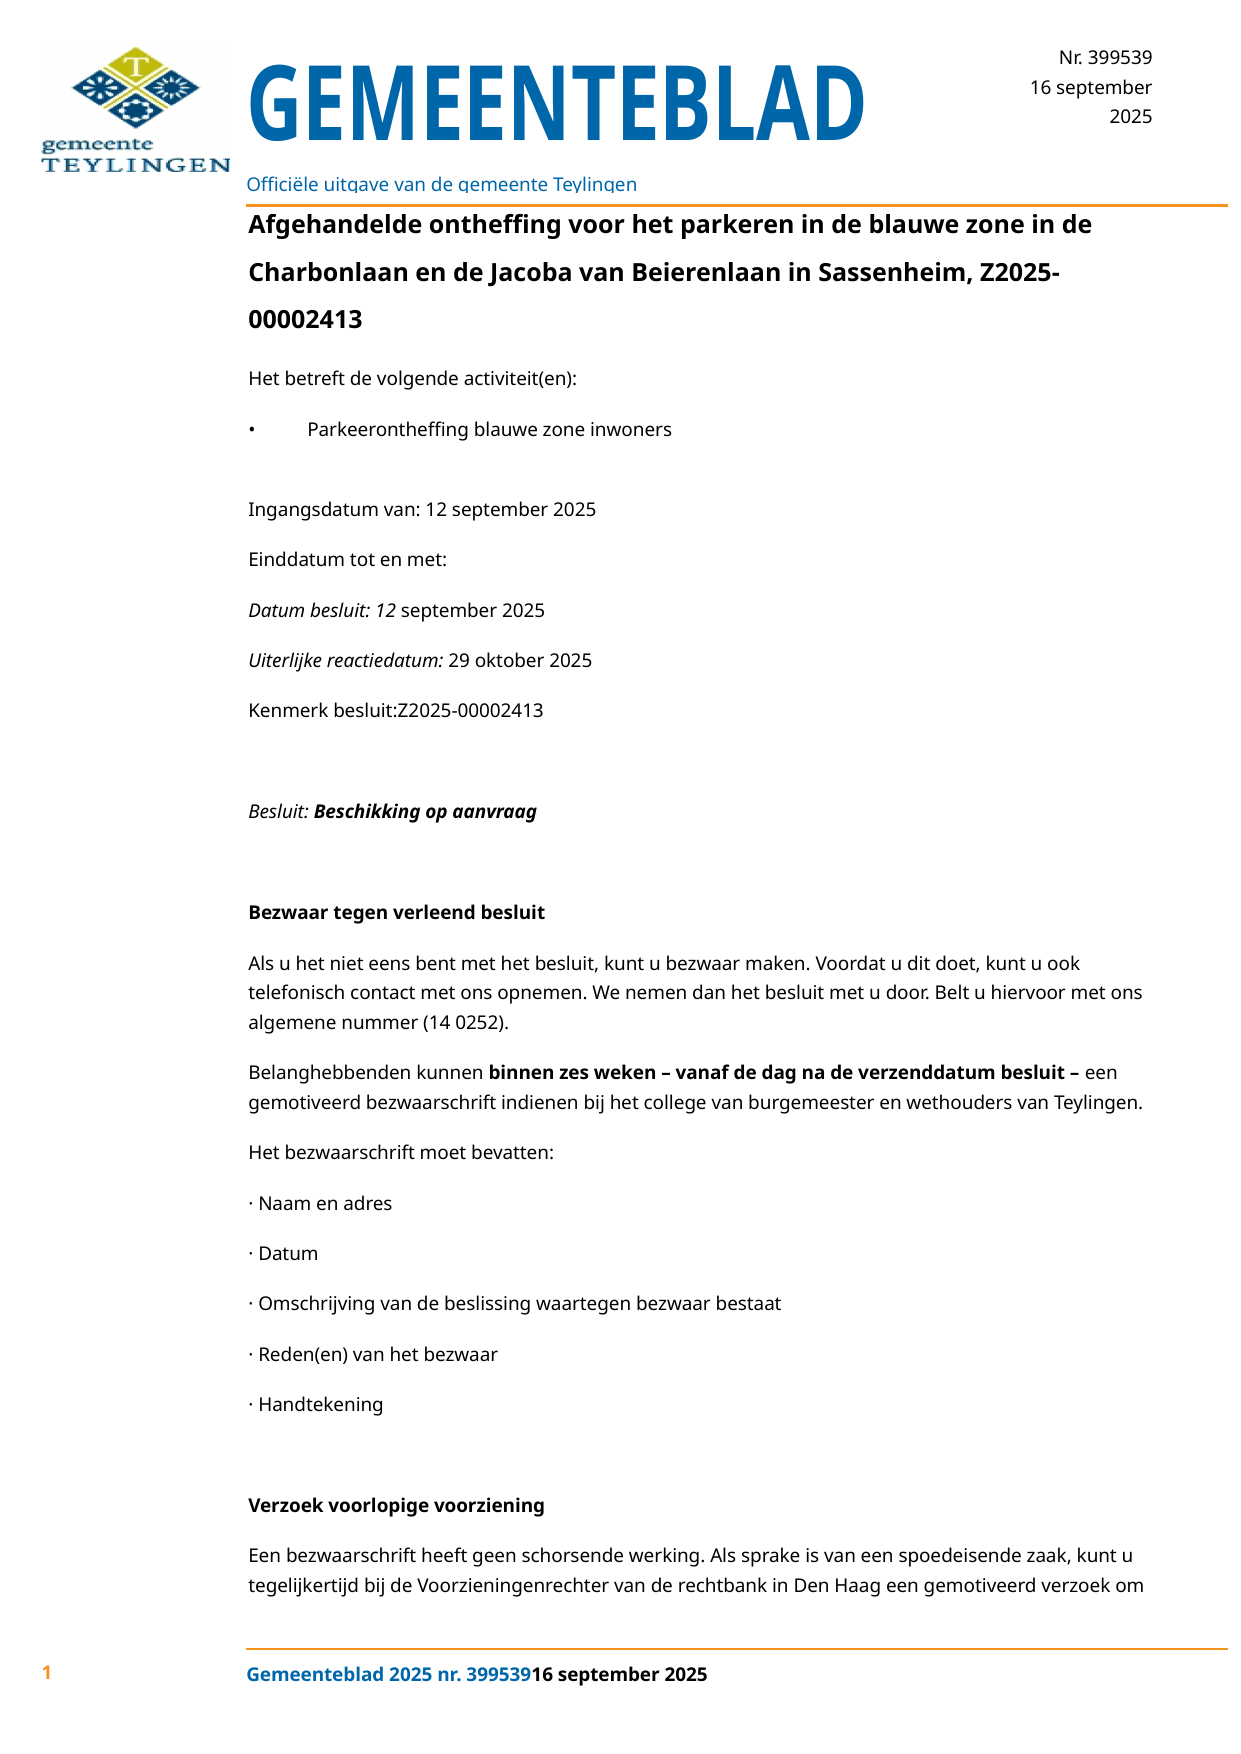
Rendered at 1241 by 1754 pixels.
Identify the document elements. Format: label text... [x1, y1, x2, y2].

text Uiterlijke reactiedatum: 29 oktober 2025 [248, 647, 1152, 673]
text Datum besluit: 12 september 2025 [248, 597, 1152, 622]
text Bezwaar tegen verleend besluit [248, 899, 1152, 925]
text · Naam en adres [248, 1190, 1152, 1215]
text · Omschrijving van de beslissing waartegen bezwaar bestaat [248, 1291, 1152, 1316]
text Een bezwaarschrift heeft geen schorsende werking. Als sprake is van een spoedeisende zaak, kunt u tegelijkertijd bij de Voorzieningenrechter van de rechtbank in Den Haag een gemotiveerd verzoek om [248, 1543, 1152, 1598]
text Als u het niet eens bent met het besluit, kunt u bezwaar maken. Voordat u dit doet, kunt u ook telefonisch contact met ons opnemen. We nemen dan het besluit met u door. Belt u hiervoor met ons algemene nummer (14 0252). [248, 950, 1152, 1034]
text · Datum [248, 1240, 1152, 1266]
text · Reden(en) van het bezwaar [248, 1341, 1152, 1367]
text Besluit: Beschikking op aanvraag [248, 798, 1152, 824]
text Kenmerk besluit:Z2025-00002413 [248, 698, 1152, 723]
text Einddatum tot en met: [248, 546, 1152, 572]
list Parkeerontheffing blauwe zone inwoners [248, 416, 1152, 442]
text Ingangsdatum van: 12 september 2025 [248, 496, 1152, 522]
text Belanghebbenden kunnen binnen zes weken – vanaf de dag na de verzenddatum besluit – een gemotiveerd bezwaarschrift indienen bij het college van burgemeester en wethouders van Teylingen. [248, 1059, 1152, 1114]
picture [41, 47, 231, 172]
text · Handtekening [248, 1391, 1152, 1417]
text Het bezwaarschrift moet bevatten: [248, 1139, 1152, 1165]
text Afgehandelde ontheffing voor het parkeren in de blauwe zone in de Charbonlaan en de Jacoba van Beierenlaan in Sassenheim, Z2025-00002413 [248, 207, 1152, 336]
text Het betreft de volgende activiteit(en): [248, 366, 1152, 391]
text Verzoek voorlopige voorziening [248, 1492, 1152, 1518]
